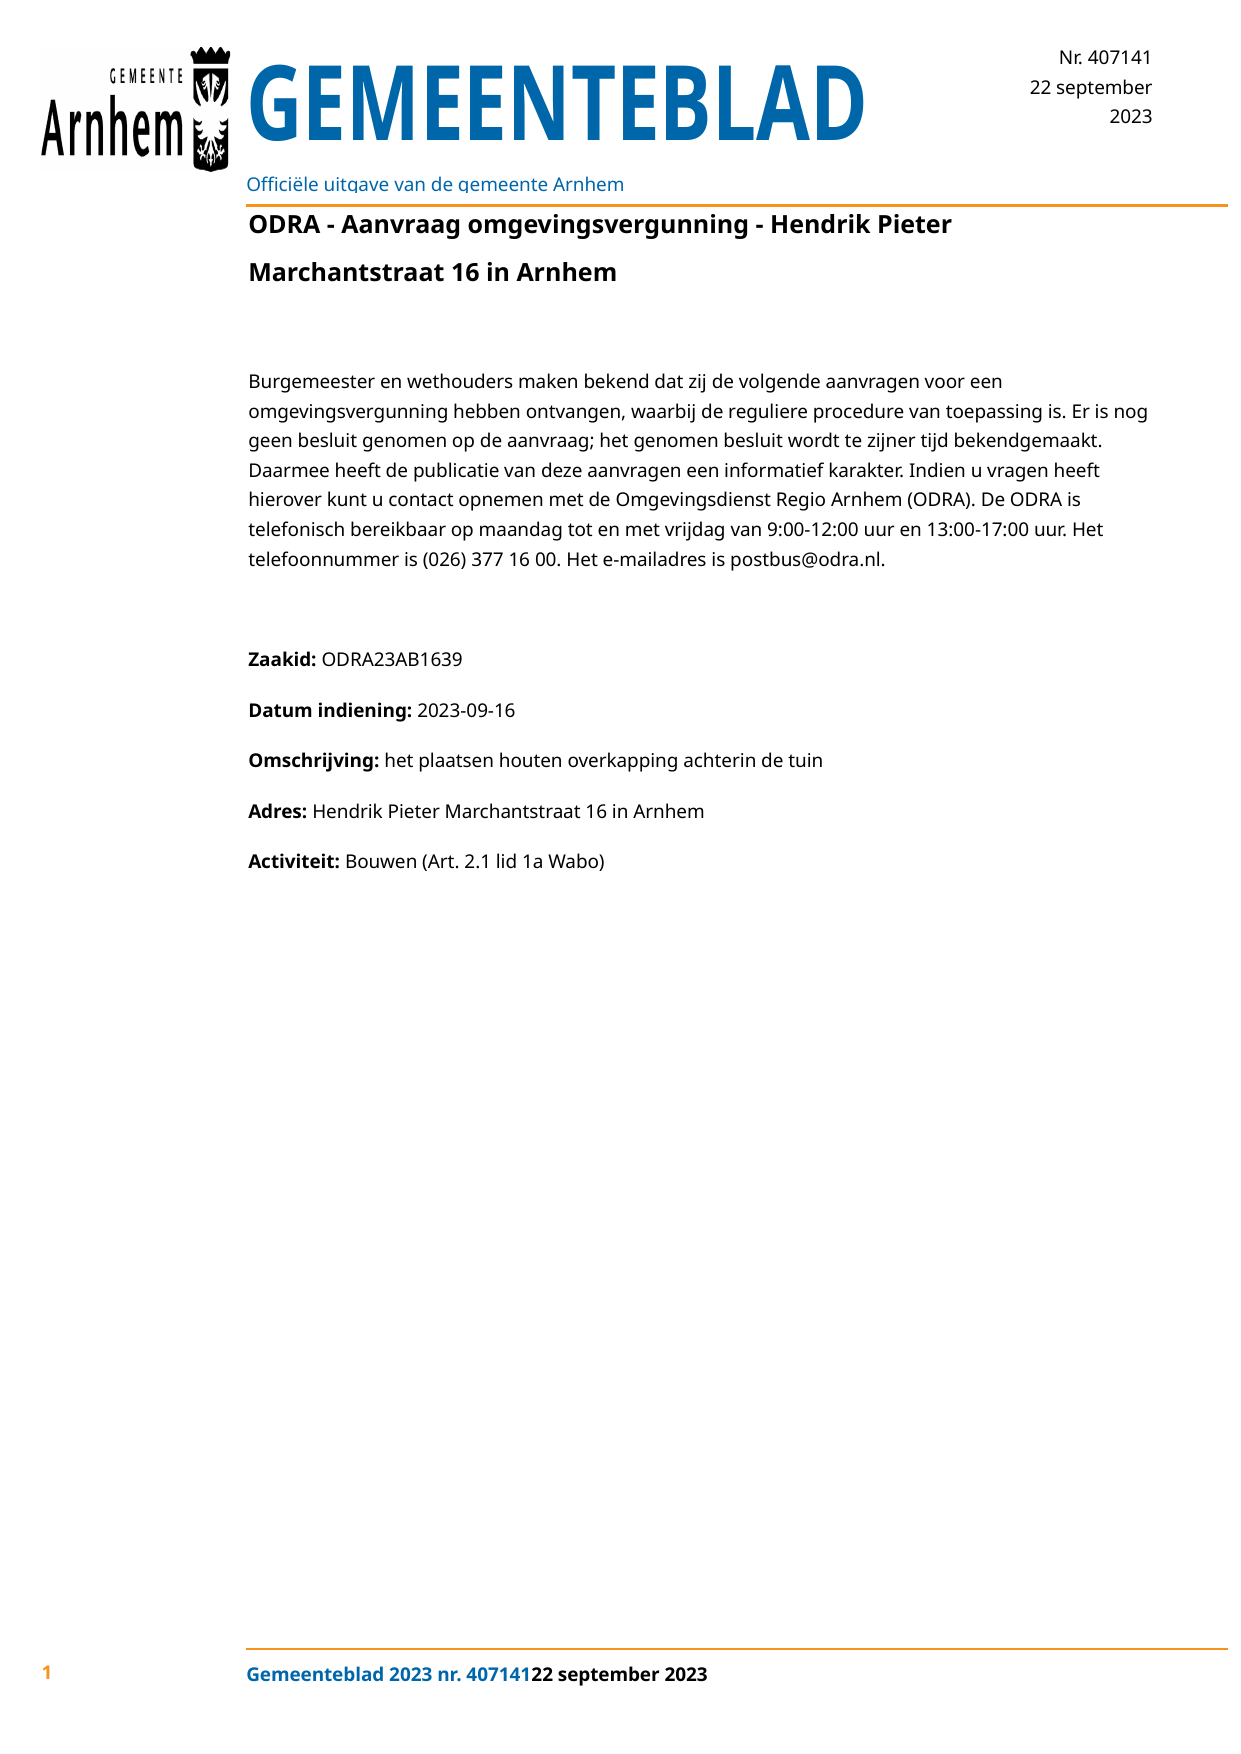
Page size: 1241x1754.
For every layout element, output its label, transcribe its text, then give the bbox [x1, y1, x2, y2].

picture [41, 47, 231, 172]
text ODRA - Aanvraag omgevingsvergunning - Hendrik Pieter Marchantstraat 16 in Arnhem [248, 207, 1152, 288]
text Adres: Hendrik Pieter Marchantstraat 16 in Arnhem [248, 798, 1152, 824]
text Activiteit: Bouwen (Art. 2.1 lid 1a Wabo) [248, 848, 1152, 874]
text Omschrijving: het plaatsen houten overkapping achterin de tuin [248, 747, 1152, 773]
text Zaakid: ODRA23AB1639 [248, 647, 1152, 672]
text Burgemeester en wethouders maken bekend dat zij de volgende aanvragen voor een omgevingsvergunning hebben ontvangen, waarbij de reguliere procedure van toepassing is. Er is nog geen besluit genomen op de aanvraag; het genomen besluit wordt te zijner tijd bekendgemaakt. Daarmee heeft de publicatie van deze aanvragen een informatief karakter. Indien u vragen heeft hierover kunt u contact opnemen met de Omgevingsdienst Regio Arnhem (ODRA). De ODRA is telefonisch bereikbaar op maandag tot en met vrijdag van 9:00-12:00 uur en 13:00-17:00 uur. Het telefoonnummer is (026) 377 16 00. Het e-mailadres is postbus@odra.nl. [248, 368, 1152, 572]
text Datum indiening: 2023-09-16 [248, 697, 1152, 723]
